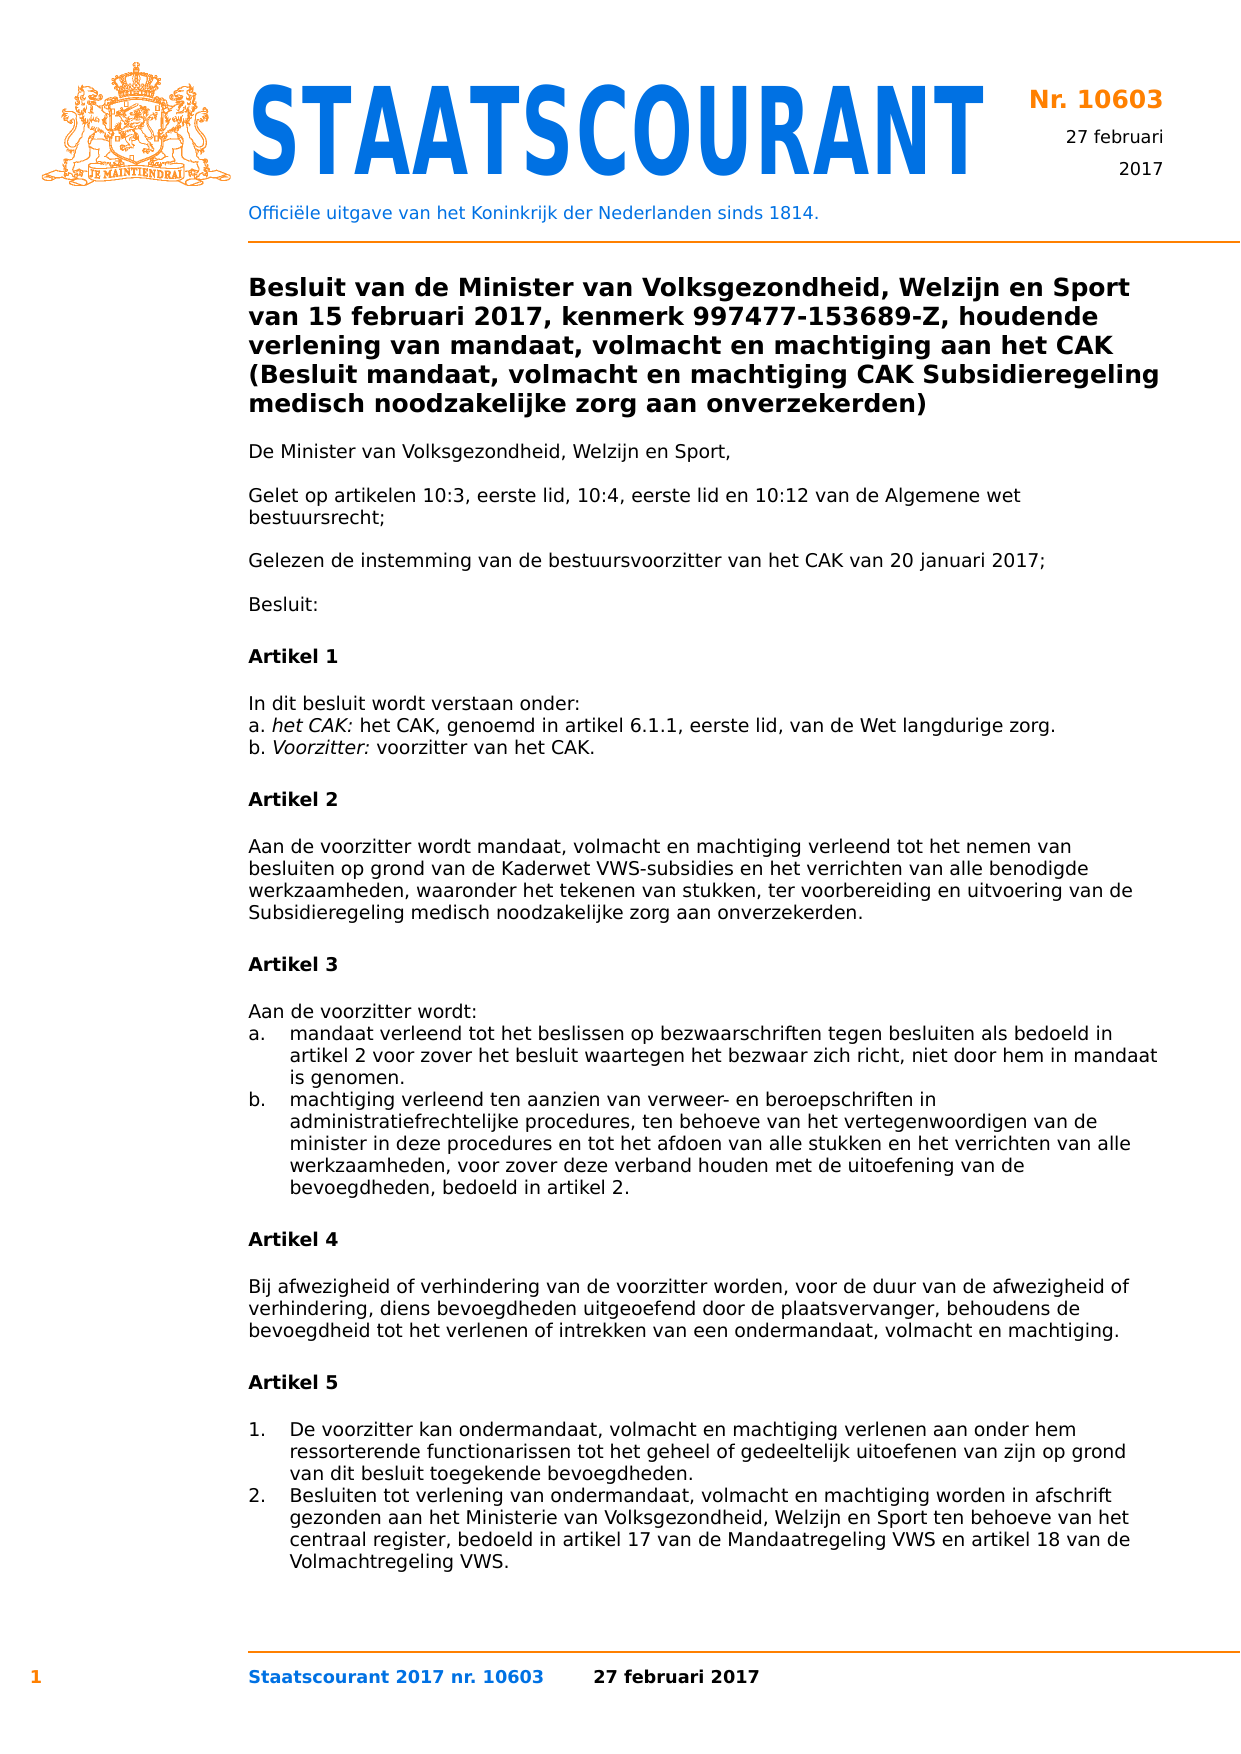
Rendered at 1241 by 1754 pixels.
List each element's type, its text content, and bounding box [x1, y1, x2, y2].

table_cell 27 februari [998, 121, 1240, 153]
text In dit besluit wordt verstaan onder: [248, 693, 1163, 715]
table_cell 2017 [998, 153, 1240, 203]
text Besluit: [248, 594, 1163, 616]
subtitle Artikel 3 [248, 954, 1163, 976]
text Aan de voorzitter wordt mandaat, volmacht en machtiging verleend tot het nemen van besluiten op grond van de Kaderwet VWS-subsidies en het verrichten van alle benodigde werkzaamheden, waaronder het tekenen van stukken, ter voorbereiding en uitvoering van de Subsidieregeling medisch noodzakelijke zorg aan onverzekerden. [248, 836, 1163, 924]
text Aan de voorzitter wordt: [248, 1001, 1163, 1023]
text Gelet op artikelen 10:3, eerste lid, 10:4, eerste lid en 10:12 van de Algemene wet bestuursrecht; [248, 484, 1163, 528]
text b. machtiging verleend ten aanzien van verweer- en beroepschriften in administratiefrechtelijke procedures, ten behoeve van het vertegenwoordigen van de minister in deze procedures en tot het afdoen van alle stukken en het verrichten van alle werkzaamheden, voor zover deze verband houden met de uitoefening van de bevoegdheden, bedoeld in artikel 2. [248, 1089, 1163, 1199]
subtitle Artikel 2 [248, 789, 1163, 811]
text a. het CAK: het CAK, genoemd in artikel 6.1.1, eerste lid, van de Wet langdurige zorg. [248, 715, 1163, 737]
table_header Nr. 10603 [998, 62, 1240, 121]
table_header STAATSCOURANT [248, 62, 998, 203]
subtitle Artikel 1 [248, 646, 1163, 668]
text Bij afwezigheid of verhindering van de voorzitter worden, voor de duur van de afwezigheid of verhindering, diens bevoegdheden uitgeoefend door de plaatsvervanger, behoudens de bevoegdheid tot het verlenen of intrekken van een ondermandaat, volmacht en machtiging. [248, 1276, 1163, 1342]
subtitle Besluit van de Minister van Volksgezondheid, Welzijn en Sport van 15 februari 2017, kenmerk 997477-153689-Z, houdende verlening van mandaat, volmacht en machtiging aan het CAK (Besluit mandaat, volmacht en machtiging CAK Subsidieregeling medisch noodzakelijke zorg aan onverzekerden) [248, 273, 1163, 419]
text Gelezen de instemming van de bestuursvoorzitter van het CAK van 20 januari 2017; [248, 550, 1163, 572]
text 2. Besluiten tot verlening van ondermandaat, volmacht en machtiging worden in afschrift gezonden aan het Ministerie van Volksgezondheid, Welzijn en Sport ten behoeve van het centraal register, bedoeld in artikel 17 van de Mandaatregeling VWS en artikel 18 van de Volmachtregeling VWS. [248, 1485, 1163, 1573]
subtitle Artikel 5 [248, 1372, 1163, 1394]
table_cell Officiële uitgave van het Koninkrijk der Nederlanden sinds 1814. [248, 203, 1240, 241]
text 1. De voorzitter kan ondermandaat, volmacht en machtiging verlenen aan onder hem ressorterende functionarissen tot het geheel of gedeeltelijk uitoefenen van zijn op grond van dit besluit toegekende bevoegdheden. [248, 1419, 1163, 1485]
text b. Voorzitter: voorzitter van het CAK. [248, 737, 1163, 759]
picture [41, 62, 231, 186]
text De Minister van Volksgezondheid, Welzijn en Sport, [248, 441, 1163, 463]
table_header [25, 62, 248, 241]
subtitle Artikel 4 [248, 1229, 1163, 1251]
text a. mandaat verleend tot het beslissen op bezwaarschriften tegen besluiten als bedoeld in artikel 2 voor zover het besluit waartegen het bezwaar zich richt, niet door hem in mandaat is genomen. [248, 1023, 1163, 1089]
